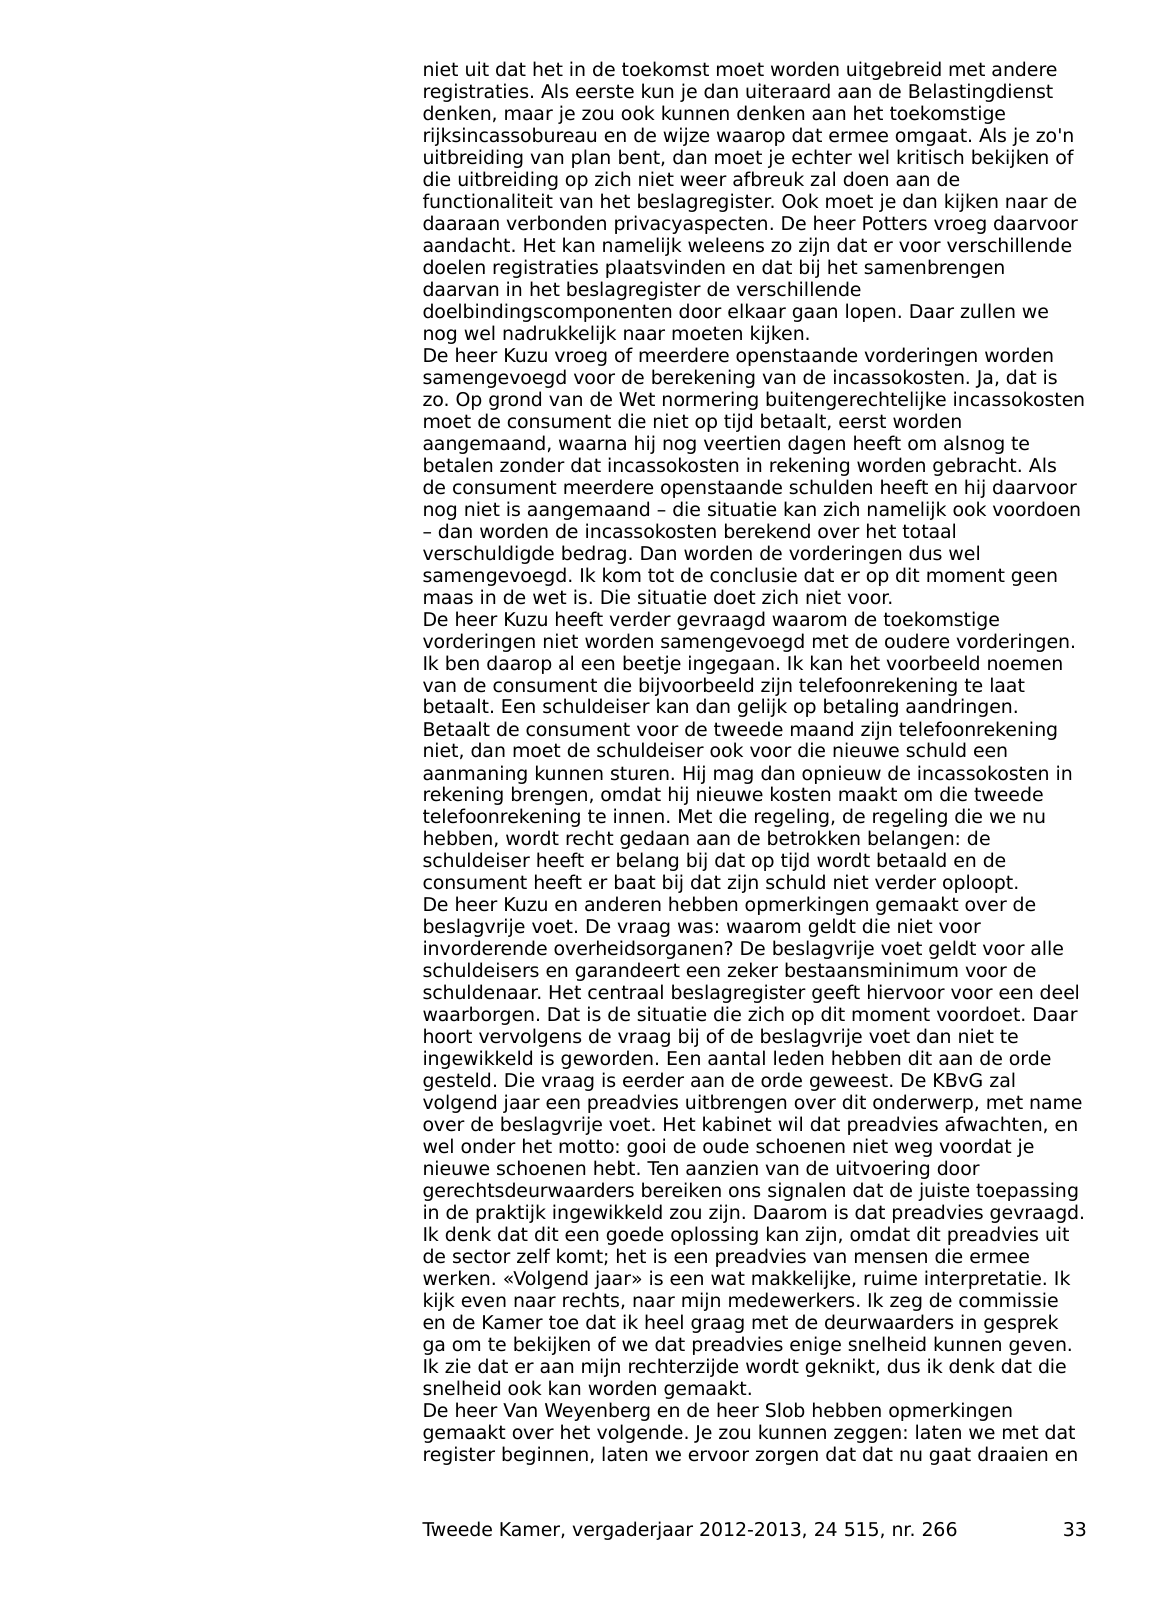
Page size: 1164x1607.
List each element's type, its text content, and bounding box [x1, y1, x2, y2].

text De heer Kuzu vroeg of meerdere openstaande vorderingen worden samengevoegd voor de berekening van de incassokosten. Ja, dat is zo. Op grond van de Wet normering buitengerechtelijke incassokosten moet de consument die niet op tijd betaalt, eerst worden aangemaand, waarna hij nog veertien dagen heeft om alsnog te betalen zonder dat incassokosten in rekening worden gebracht. Als de consument meerdere openstaande schulden heeft en hij daarvoor nog niet is aangemaand – die situatie kan zich namelijk ook voordoen – dan worden de incassokosten berekend over het totaal verschuldigde bedrag. Dan worden de vorderingen dus wel samengevoegd. Ik kom tot de conclusie dat er op dit moment geen maas in de wet is. Die situatie doet zich niet voor. [422, 345, 1087, 608]
text De heer Kuzu en anderen hebben opmerkingen gemaakt over de beslagvrije voet. De vraag was: waarom geldt die niet voor invorderende overheidsorganen? De beslagvrije voet geldt voor alle schuldeisers en garandeert een zeker bestaansminimum voor de schuldenaar. Het centraal beslagregister geeft hiervoor voor een deel waarborgen. Dat is de situatie die zich op dit moment voordoet. Daar hoort vervolgens de vraag bij of de beslagvrije voet dan niet te ingewikkeld is geworden. Een aantal leden hebben dit aan de orde gesteld. Die vraag is eerder aan de orde geweest. De KBvG zal volgend jaar een preadvies uitbrengen over dit onderwerp, met name over de beslagvrije voet. Het kabinet wil dat preadvies afwachten, en wel onder het motto: gooi de oude schoenen niet weg voordat je nieuwe schoenen hebt. Ten aanzien van de uitvoering door gerechtsdeurwaarders bereiken ons signalen dat de juiste toepassing in de praktijk ingewikkeld zou zijn. Daarom is dat preadvies gevraagd. Ik denk dat dit een goede oplossing kan zijn, omdat dit preadvies uit de sector zelf komt; het is een preadvies van mensen die ermee werken. «Volgend jaar» is een wat makkelijke, ruime interpretatie. Ik kijk even naar rechts, naar mijn medewerkers. Ik zeg de commissie en de Kamer toe dat ik heel graag met de deurwaarders in gesprek ga om te bekijken of we dat preadvies enige snelheid kunnen geven. Ik zie dat er aan mijn rechterzijde wordt geknikt, dus ik denk dat die snelheid ook kan worden gemaakt. [422, 894, 1087, 1400]
text De heer Kuzu heeft verder gevraagd waarom de toekomstige vorderingen niet worden samengevoegd met de oudere vorderingen. Ik ben daarop al een beetje ingegaan. Ik kan het voorbeeld noemen van de consument die bijvoorbeeld zijn telefoonrekening te laat betaalt. Een schuldeiser kan dan gelijk op betaling aandringen. Betaalt de consument voor de tweede maand zijn telefoonrekening niet, dan moet de schuldeiser ook voor die nieuwe schuld een aanmaning kunnen sturen. Hij mag dan opnieuw de incassokosten in rekening brengen, omdat hij nieuwe kosten maakt om die tweede telefoonrekening te innen. Met die regeling, de regeling die we nu hebben, wordt recht gedaan aan de betrokken belangen: de schuldeiser heeft er belang bij dat op tijd wordt betaald en de consument heeft er baat bij dat zijn schuld niet verder oploopt. [422, 608, 1087, 894]
text De heer Van Weyenberg en de heer Slob hebben opmerkingen gemaakt over het volgende. Je zou kunnen zeggen: laten we met dat register beginnen, laten we ervoor zorgen dat dat nu gaat draaien en [422, 1400, 1087, 1466]
text niet uit dat het in de toekomst moet worden uitgebreid met andere registraties. Als eerste kun je dan uiteraard aan de Belastingdienst denken, maar je zou ook kunnen denken aan het toekomstige rijksincassobureau en de wijze waarop dat ermee omgaat. Als je zo'n uitbreiding van plan bent, dan moet je echter wel kritisch bekijken of die uitbreiding op zich niet weer afbreuk zal doen aan de functionaliteit van het beslagregister. Ook moet je dan kijken naar de daaraan verbonden privacyaspecten. De heer Potters vroeg daarvoor aandacht. Het kan namelijk weleens zo zijn dat er voor verschillende doelen registraties plaatsvinden en dat bij het samenbrengen daarvan in het beslagregister de verschillende doelbindingscomponenten door elkaar gaan lopen. Daar zullen we nog wel nadrukkelijk naar moeten kijken. [422, 59, 1087, 345]
